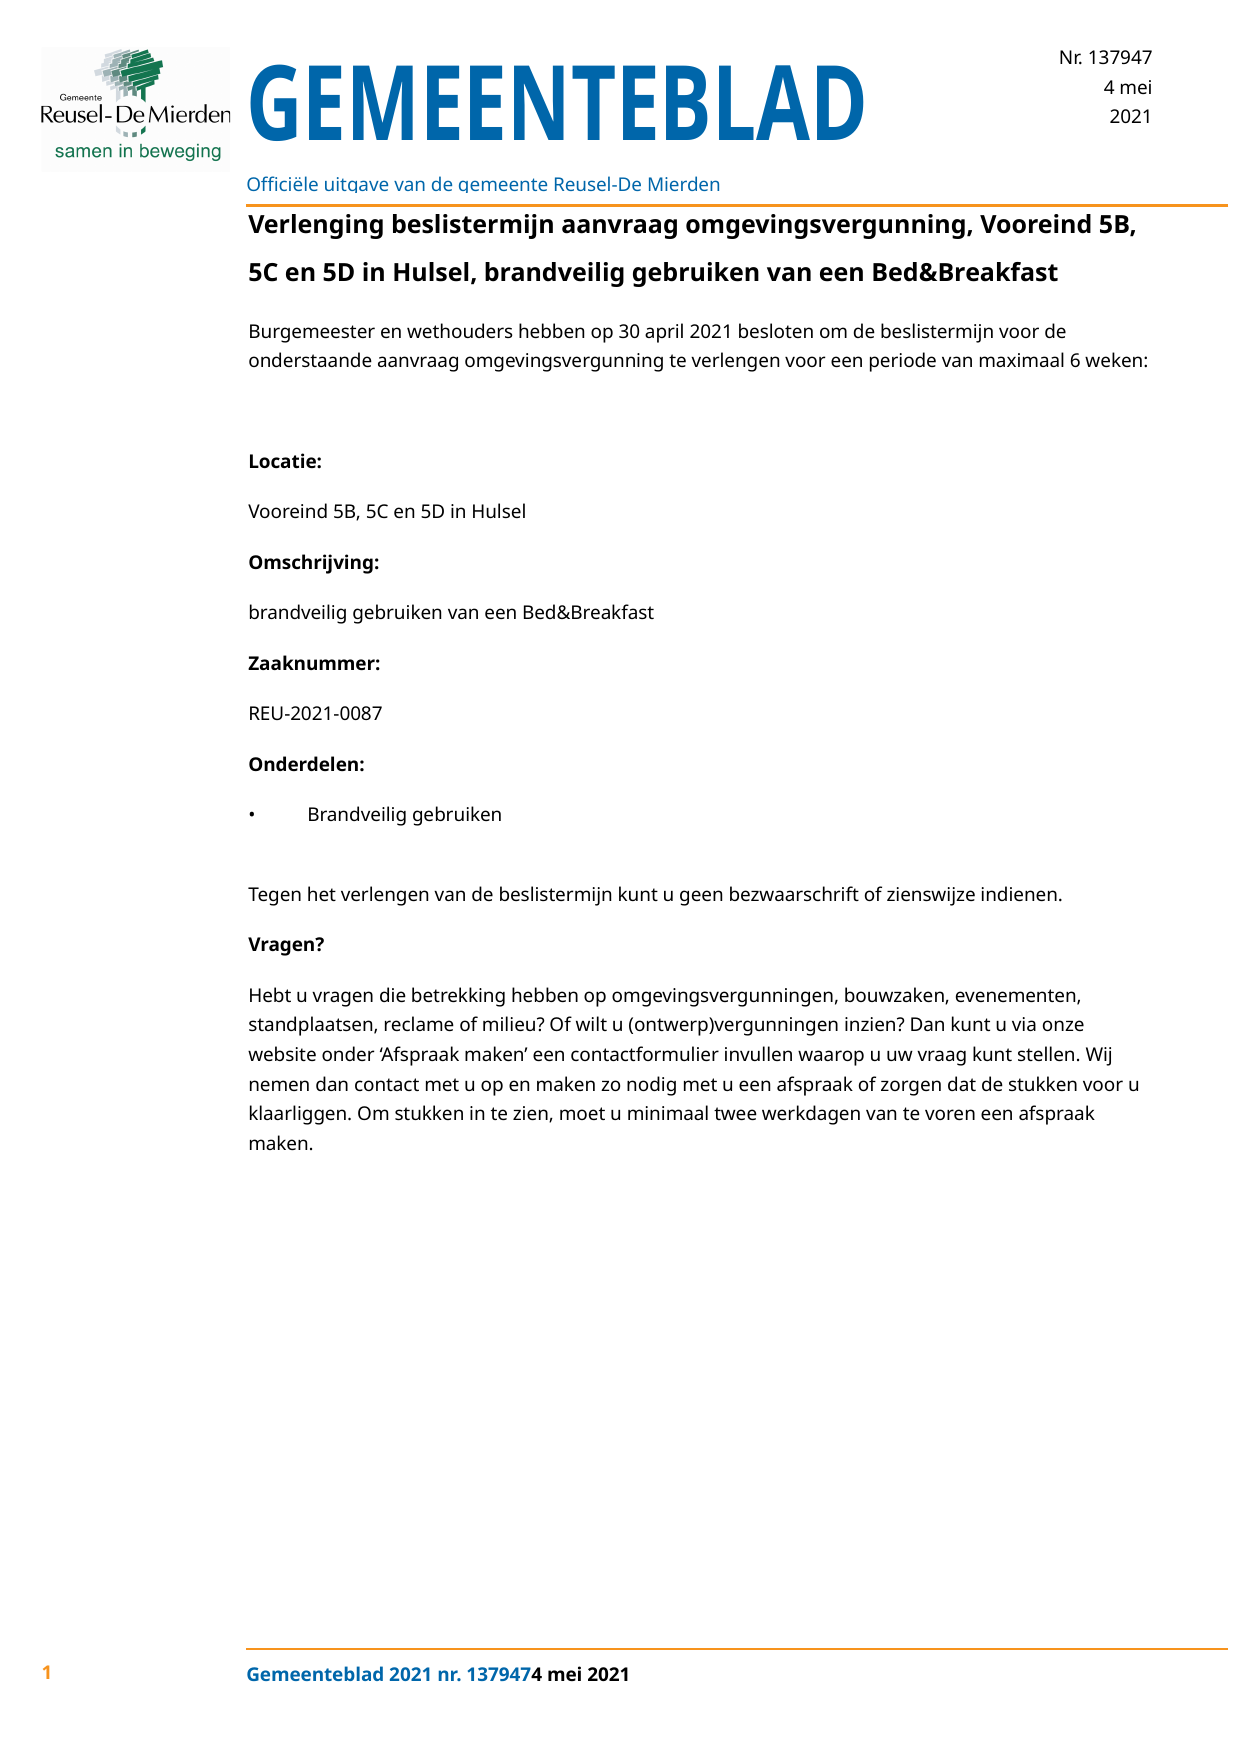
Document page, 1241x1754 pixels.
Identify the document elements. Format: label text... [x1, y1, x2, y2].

text brandveilig gebruiken van een Bed&Breakfast [248, 599, 1152, 625]
text Hebt u vragen die betrekking hebben op omgevingsvergunningen, bouwzaken, evenementen, standplaatsen, reclame of milieu? Of wilt u (ontwerp)vergunningen inzien? Dan kunt u via onze website onder ‘Afspraak maken’ een contactformulier invullen waarop u uw vraag kunt stellen. Wij nemen dan contact met u op en maken zo nodig met u een afspraak of zorgen dat de stukken voor u klaarliggen. Om stukken in te zien, moet u minimaal twee werkdagen van te voren een afspraak maken. [248, 982, 1152, 1156]
text Tegen het verlengen van de beslistermijn kunt u geen bezwaarschrift of zienswijze indienen. [248, 881, 1152, 907]
picture [41, 47, 231, 172]
text Onderdelen: [248, 751, 1152, 777]
text Vragen? [248, 932, 1152, 957]
text Burgemeester en wethouders hebben op 30 april 2021 besloten om de beslistermijn voor de onderstaande aanvraag omgevingsvergunning te verlengen voor een periode van maximaal 6 weken: [248, 318, 1152, 373]
text Locatie: [248, 448, 1152, 474]
text Vooreind 5B, 5C en 5D in Hulsel [248, 499, 1152, 524]
text Omschrijving: [248, 549, 1152, 575]
list Brandveilig gebruiken [248, 801, 1152, 827]
text Zaaknummer: [248, 650, 1152, 676]
text REU-2021-0087 [248, 700, 1152, 726]
text Verlenging beslistermijn aanvraag omgevingsvergunning, Vooreind 5B, 5C en 5D in Hulsel, brandveilig gebruiken van een Bed&Breakfast [248, 207, 1152, 288]
